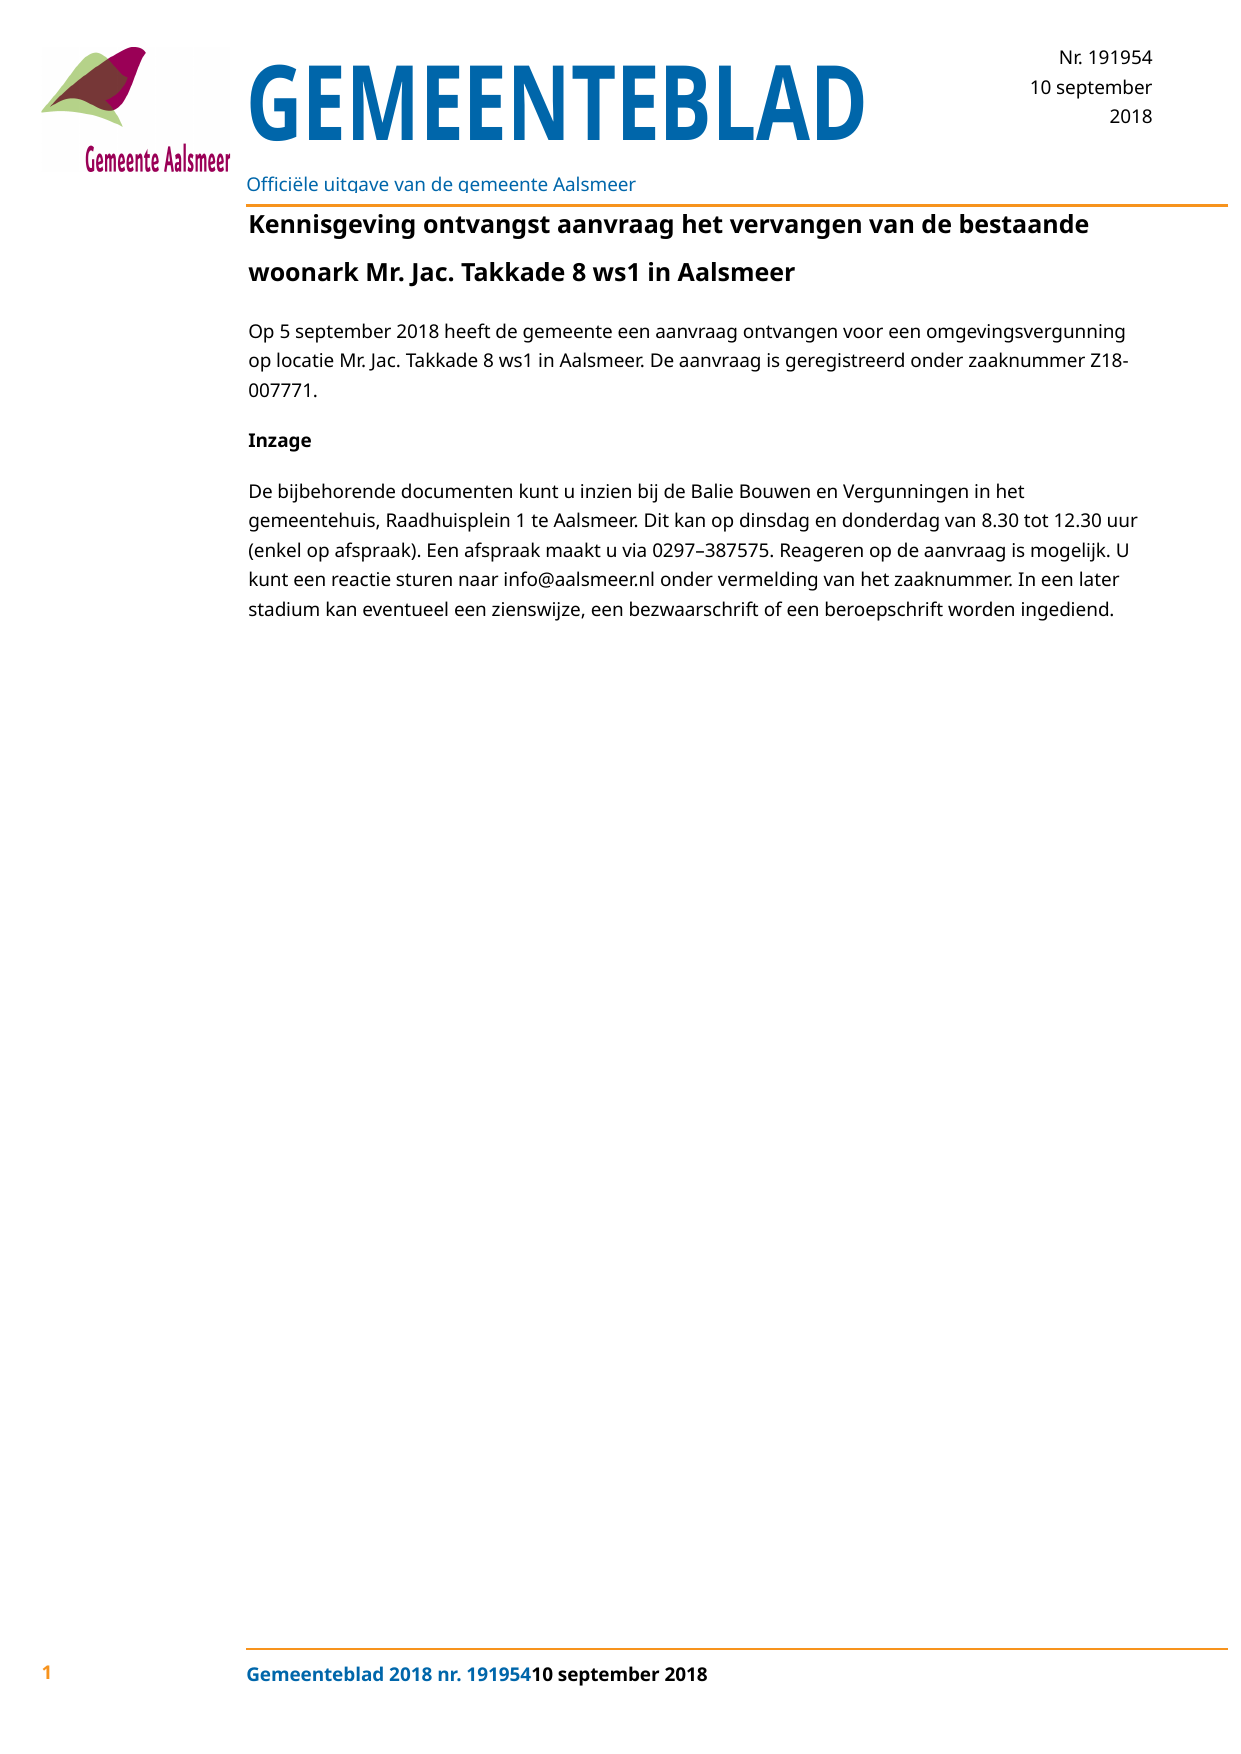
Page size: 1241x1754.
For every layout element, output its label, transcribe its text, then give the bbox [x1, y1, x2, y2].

text Inzage [248, 427, 1152, 453]
text Op 5 september 2018 heeft de gemeente een aanvraag ontvangen voor een omgevingsvergunning op locatie Mr. Jac. Takkade 8 ws1 in Aalsmeer. De aanvraag is geregistreerd onder zaaknummer Z18-007771. [248, 318, 1152, 403]
text De bijbehorende documenten kunt u inzien bij de Balie Bouwen en Vergunningen in het gemeentehuis, Raadhuisplein 1 te Aalsmeer. Dit kan op dinsdag en donderdag van 8.30 tot 12.30 uur (enkel op afspraak). Een afspraak maakt u via 0297–387575. Reageren op de aanvraag is mogelijk. U kunt een reactie sturen naar info@aalsmeer.nl onder vermelding van het zaaknummer. In een later stadium kan eventueel een zienswijze, een bezwaarschrift of een beroepschrift worden ingediend. [248, 478, 1152, 622]
text Kennisgeving ontvangst aanvraag het vervangen van de bestaande woonark Mr. Jac. Takkade 8 ws1 in Aalsmeer [248, 207, 1152, 288]
picture [41, 47, 231, 172]
